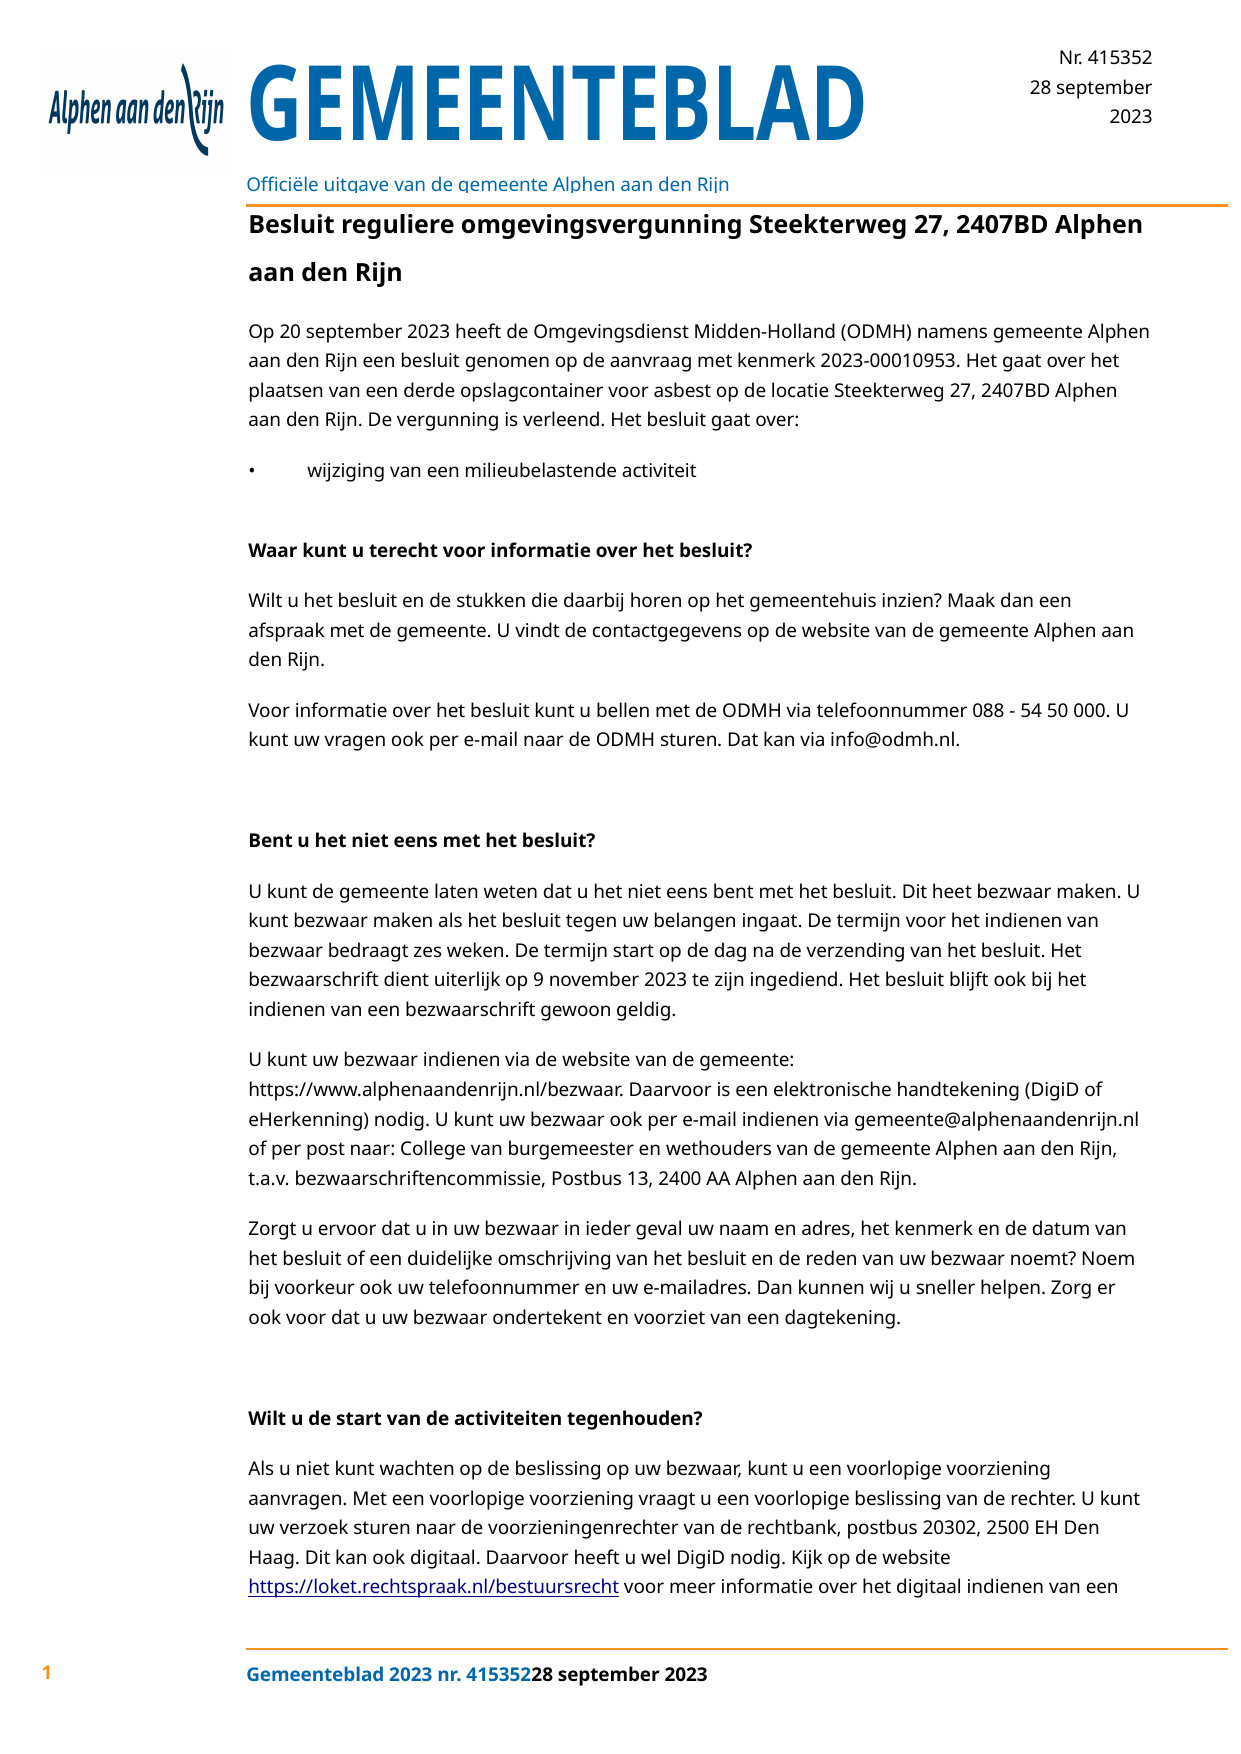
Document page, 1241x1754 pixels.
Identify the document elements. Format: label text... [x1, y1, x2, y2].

picture [41, 47, 231, 172]
text Als u niet kunt wachten op de beslissing op uw bezwaar, kunt u een voorlopige voorziening aanvragen. Met een voorlopige voorziening vraagt u een voorlopige beslissing van de rechter. U kunt uw verzoek sturen naar de voorzieningenrechter van de rechtbank, postbus 20302, 2500 EH Den Haag. Dit kan ook digitaal. Daarvoor heeft u wel DigiD nodig. Kijk op de website https://loket.rechtspraak.nl/bestuursrecht voor meer informatie over het digitaal indienen van een [248, 1455, 1152, 1599]
text U kunt uw bezwaar indienen via de website van de gemeente: https://www.alphenaandenrijn.nl/bezwaar. Daarvoor is een elektronische handtekening (DigiD of eHerkenning) nodig. U kunt uw bezwaar ook per e-mail indienen via gemeente@alphenaandenrijn.nl of per post naar: College van burgemeester en wethouders van de gemeente Alphen aan den Rijn, t.a.v. bezwaarschriftencommissie, Postbus 13, 2400 AA Alphen aan den Rijn. [248, 1047, 1152, 1191]
text Op 20 september 2023 heeft de Omgevingsdienst Midden-Holland (ODMH) namens gemeente Alphen aan den Rijn een besluit genomen op de aanvraag met kenmerk 2023-00010953. Het gaat over het plaatsen van een derde opslagcontainer voor asbest op de locatie Steekterweg 27, 2407BD Alphen aan den Rijn. De vergunning is verleend. Het besluit gaat over: [248, 318, 1152, 432]
text Zorgt u ervoor dat u in uw bezwaar in ieder geval uw naam en adres, het kenmerk en de datum van het besluit of een duidelijke omschrijving van het besluit en de reden van uw bezwaar noemt? Noem bij voorkeur ook uw telefoonnummer en uw e-mailadres. Dan kunnen wij u sneller helpen. Zorg er ook voor dat u uw bezwaar ondertekent en voorziet van een dagtekening. [248, 1215, 1152, 1330]
text Besluit reguliere omgevingsvergunning Steekterweg 27, 2407BD Alphen aan den Rijn [248, 207, 1152, 288]
text Wilt u het besluit en de stukken die daarbij horen op het gemeentehuis inzien? Maak dan een afspraak met de gemeente. U vindt de contactgegevens op de website van de gemeente Alphen aan den Rijn. [248, 587, 1152, 672]
text Voor informatie over het besluit kunt u bellen met de ODMH via telefoonnummer 088 - 54 50 000. U kunt uw vragen ook per e-mail naar de ODMH sturen. Dat kan via info@odmh.nl. [248, 697, 1152, 752]
text Bent u het niet eens met het besluit? [248, 827, 1152, 853]
text Wilt u de start van de activiteiten tegenhouden? [248, 1405, 1152, 1431]
text Waar kunt u terecht voor informatie over het besluit? [248, 537, 1152, 563]
text U kunt de gemeente laten weten dat u het niet eens bent met het besluit. Dit heet bezwaar maken. U kunt bezwaar maken als het besluit tegen uw belangen ingaat. De termijn voor het indienen van bezwaar bedraagt zes weken. De termijn start op de dag na de verzending van het besluit. Het bezwaarschrift dient uiterlijk op 9 november 2023 te zijn ingediend. Het besluit blijft ook bij het indienen van een bezwaarschrift gewoon geldig. [248, 878, 1152, 1022]
list wijziging van een milieubelastende activiteit [248, 457, 1152, 483]
